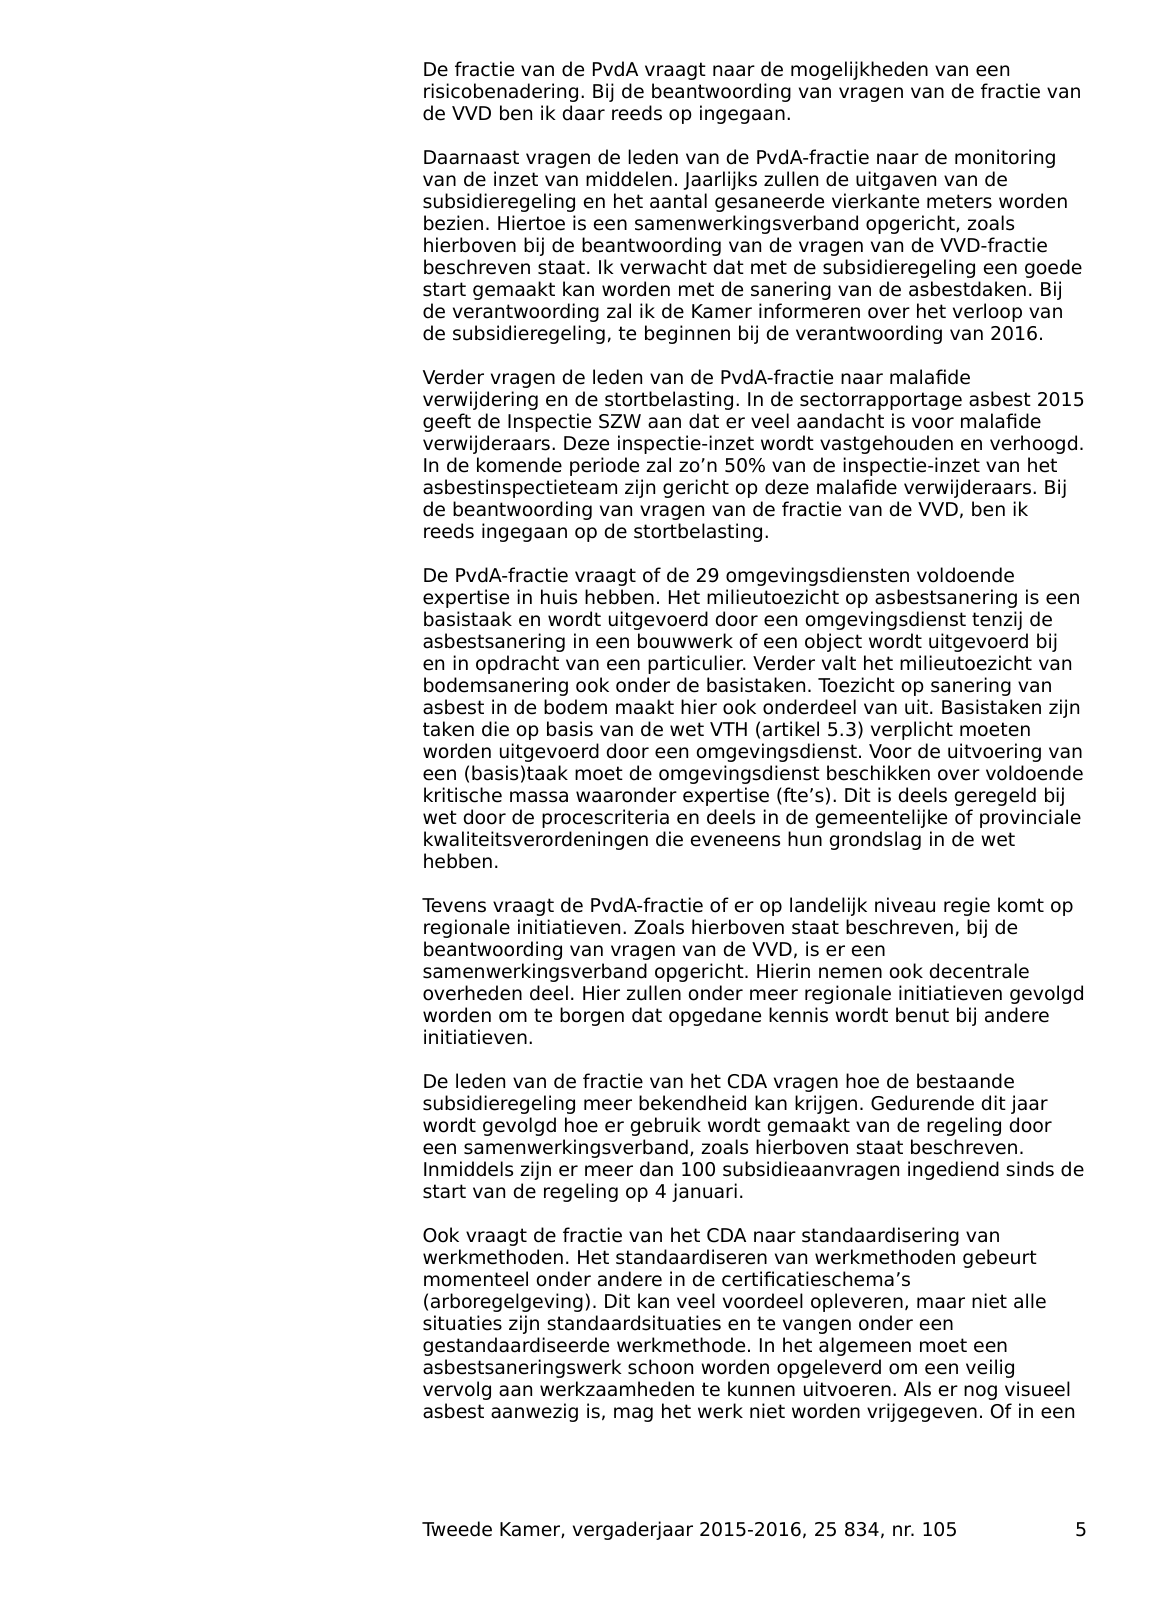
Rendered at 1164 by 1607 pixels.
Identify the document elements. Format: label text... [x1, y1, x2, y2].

text Ook vraagt de fractie van het CDA naar standaardisering van werkmethoden. Het standaardiseren van werkmethoden gebeurt momenteel onder andere in de certificatieschema’s (arboregelgeving). Dit kan veel voordeel opleveren, maar niet alle situaties zijn standaardsituaties en te vangen onder een gestandaardiseerde werkmethode. In het algemeen moet een asbestsaneringswerk schoon worden opgeleverd om een veilig vervolg aan werkzaamheden te kunnen uitvoeren. Als er nog visueel asbest aanwezig is, mag het werk niet worden vrijgegeven. Of in een [422, 1225, 1087, 1423]
text Daarnaast vragen de leden van de PvdA-fractie naar de monitoring van de inzet van middelen. Jaarlijks zullen de uitgaven van de subsidieregeling en het aantal gesaneerde vierkante meters worden bezien. Hiertoe is een samenwerkingsverband opgericht, zoals hierboven bij de beantwoording van de vragen van de VVD-fractie beschreven staat. Ik verwacht dat met de subsidieregeling een goede start gemaakt kan worden met de sanering van de asbestdaken. Bij de verantwoording zal ik de Kamer informeren over het verloop van de subsidieregeling, te beginnen bij de verantwoording van 2016. [422, 147, 1087, 345]
text De fractie van de PvdA vraagt naar de mogelijkheden van een risicobenadering. Bij de beantwoording van vragen van de fractie van de VVD ben ik daar reeds op ingegaan. [422, 59, 1087, 125]
text De leden van de fractie van het CDA vragen hoe de bestaande subsidieregeling meer bekendheid kan krijgen. Gedurende dit jaar wordt gevolgd hoe er gebruik wordt gemaakt van de regeling door een samenwerkingsverband, zoals hierboven staat beschreven. Inmiddels zijn er meer dan 100 subsidieaanvragen ingediend sinds de start van de regeling op 4 januari. [422, 1071, 1087, 1203]
text Verder vragen de leden van de PvdA-fractie naar malafide verwijdering en de stortbelasting. In de sectorrapportage asbest 2015 geeft de Inspectie SZW aan dat er veel aandacht is voor malafide verwijderaars. Deze inspectie-inzet wordt vastgehouden en verhoogd. In de komende periode zal zo’n 50% van de inspectie-inzet van het asbestinspectieteam zijn gericht op deze malafide verwijderaars. Bij de beantwoording van vragen van de fractie van de VVD, ben ik reeds ingegaan op de stortbelasting. [422, 367, 1087, 543]
text Tevens vraagt de PvdA-fractie of er op landelijk niveau regie komt op regionale initiatieven. Zoals hierboven staat beschreven, bij de beantwoording van vragen van de VVD, is er een samenwerkingsverband opgericht. Hierin nemen ook decentrale overheden deel. Hier zullen onder meer regionale initiatieven gevolgd worden om te borgen dat opgedane kennis wordt benut bij andere initiatieven. [422, 895, 1087, 1049]
text De PvdA-fractie vraagt of de 29 omgevingsdiensten voldoende expertise in huis hebben. Het milieutoezicht op asbestsanering is een basistaak en wordt uitgevoerd door een omgevingsdienst tenzij de asbestsanering in een bouwwerk of een object wordt uitgevoerd bij en in opdracht van een particulier. Verder valt het milieutoezicht van bodemsanering ook onder de basistaken. Toezicht op sanering van asbest in de bodem maakt hier ook onderdeel van uit. Basistaken zijn taken die op basis van de wet VTH (artikel 5.3) verplicht moeten worden uitgevoerd door een omgevingsdienst. Voor de uitvoering van een (basis)taak moet de omgevingsdienst beschikken over voldoende kritische massa waaronder expertise (fte’s). Dit is deels geregeld bij wet door de procescriteria en deels in de gemeentelijke of provinciale kwaliteitsverordeningen die eveneens hun grondslag in de wet hebben. [422, 565, 1087, 873]
